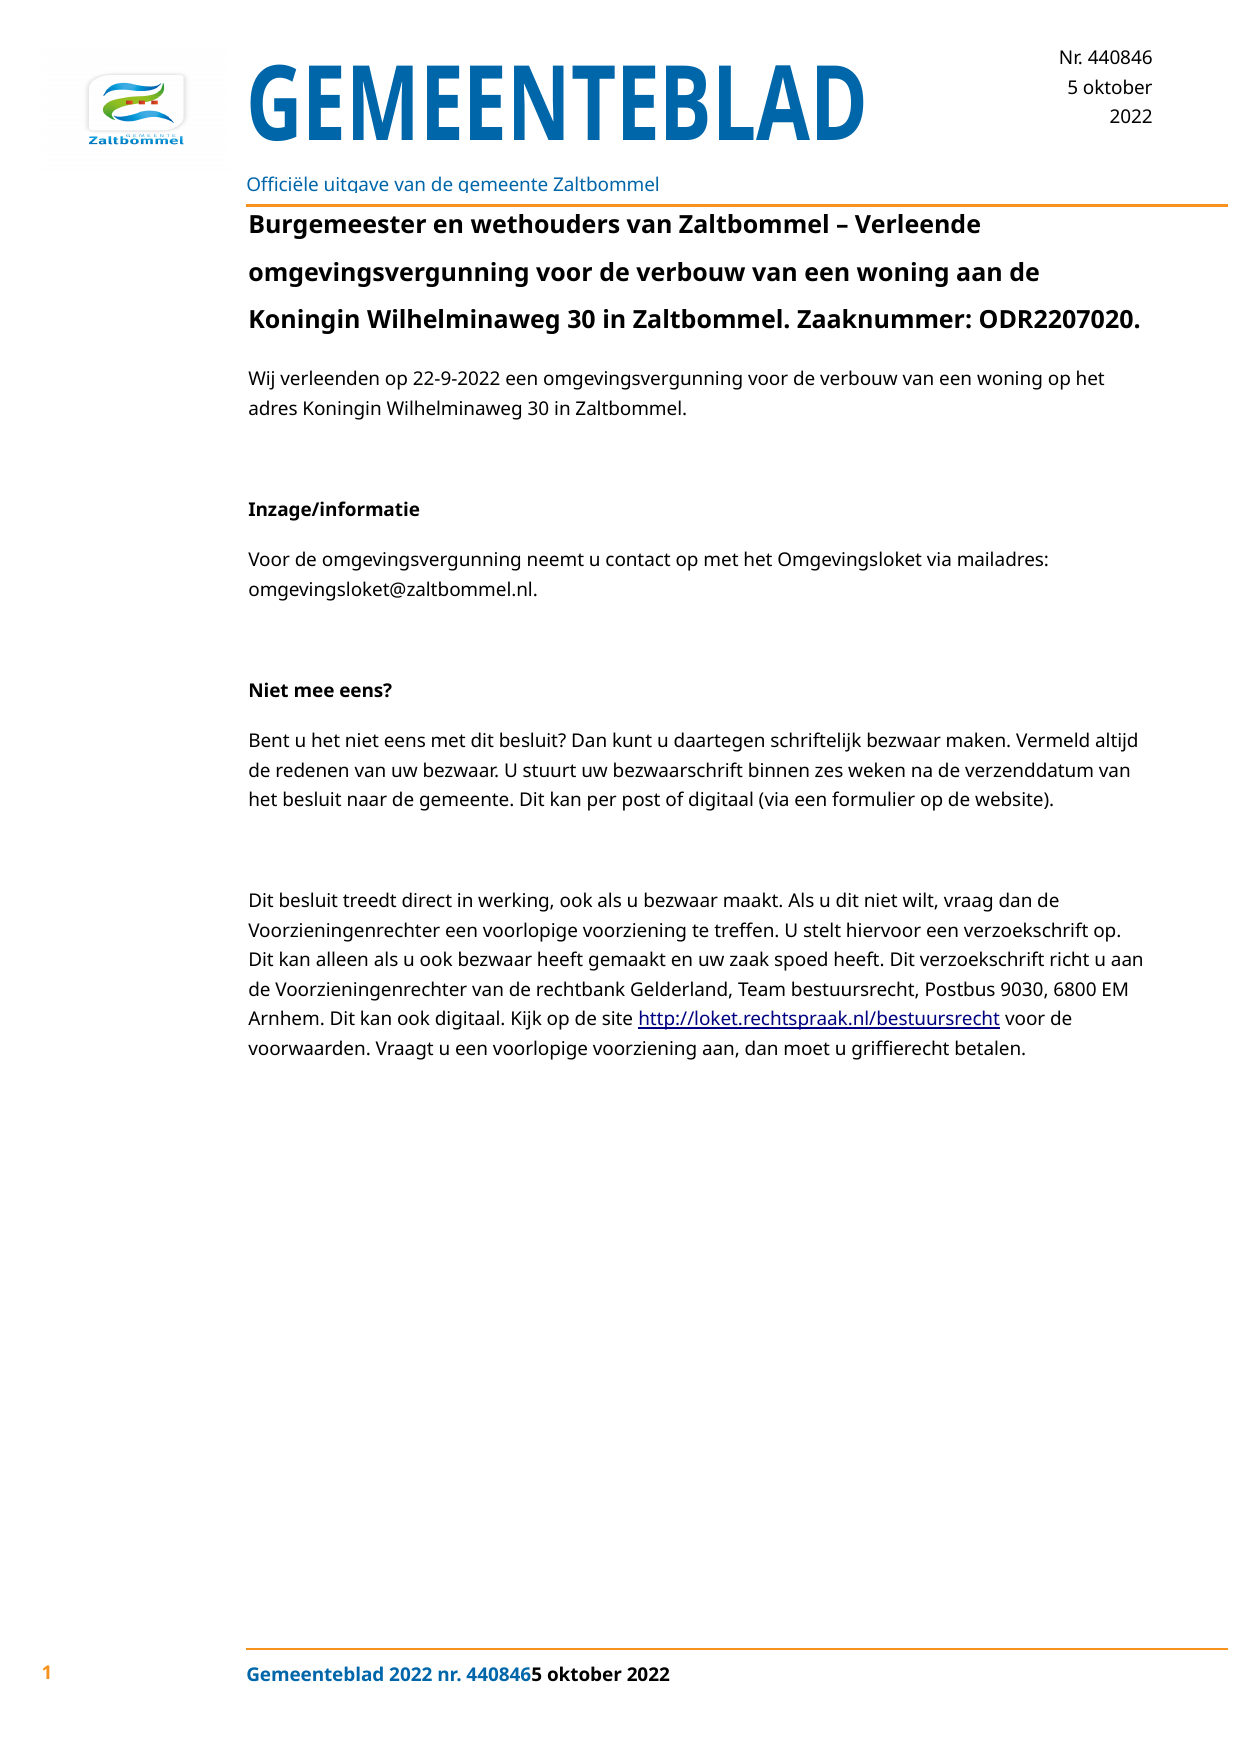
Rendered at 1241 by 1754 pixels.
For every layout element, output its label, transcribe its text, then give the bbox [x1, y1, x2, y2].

text Burgemeester en wethouders van Zaltbommel – Verleende omgevingsvergunning voor de verbouw van een woning aan de Koningin Wilhelminaweg 30 in Zaltbommel. Zaaknummer: ODR2207020. [248, 207, 1152, 336]
text Niet mee eens? [248, 677, 1152, 702]
text Bent u het niet eens met dit besluit? Dan kunt u daartegen schriftelijk bezwaar maken. Vermeld altijd de redenen van uw bezwaar. U stuurt uw bezwaarschrift binnen zes weken na de verzenddatum van het besluit naar de gemeente. Dit kan per post of digitaal (via een formulier op de website). [248, 727, 1152, 812]
picture [41, 47, 231, 172]
text Voor de omgevingsvergunning neemt u contact op met het Omgevingsloket via mailadres: omgevingsloket@zaltbommel.nl. [248, 546, 1152, 602]
text Dit besluit treedt direct in werking, ook als u bezwaar maakt. Als u dit niet wilt, vraag dan de Voorzieningenrechter een voorlopige voorziening te treffen. U stelt hiervoor een verzoekschrift op. Dit kan alleen als u ook bezwaar heeft gemaakt en uw zaak spoed heeft. Dit verzoekschrift richt u aan de Voorzieningenrechter van de rechtbank Gelderland, Team bestuursrecht, Postbus 9030, 6800 EM Arnhem. Dit kan ook digitaal. Kijk op de site http://loket.rechtspraak.nl/bestuursrecht voor de voorwaarden. Vraagt u een voorlopige voorziening aan, dan moet u griffierecht betalen. [248, 887, 1152, 1061]
text Wij verleenden op 22-9-2022 een omgevingsvergunning voor de verbouw van een woning op het adres Koningin Wilhelminaweg 30 in Zaltbommel. [248, 366, 1152, 421]
text Inzage/informatie [248, 496, 1152, 522]
